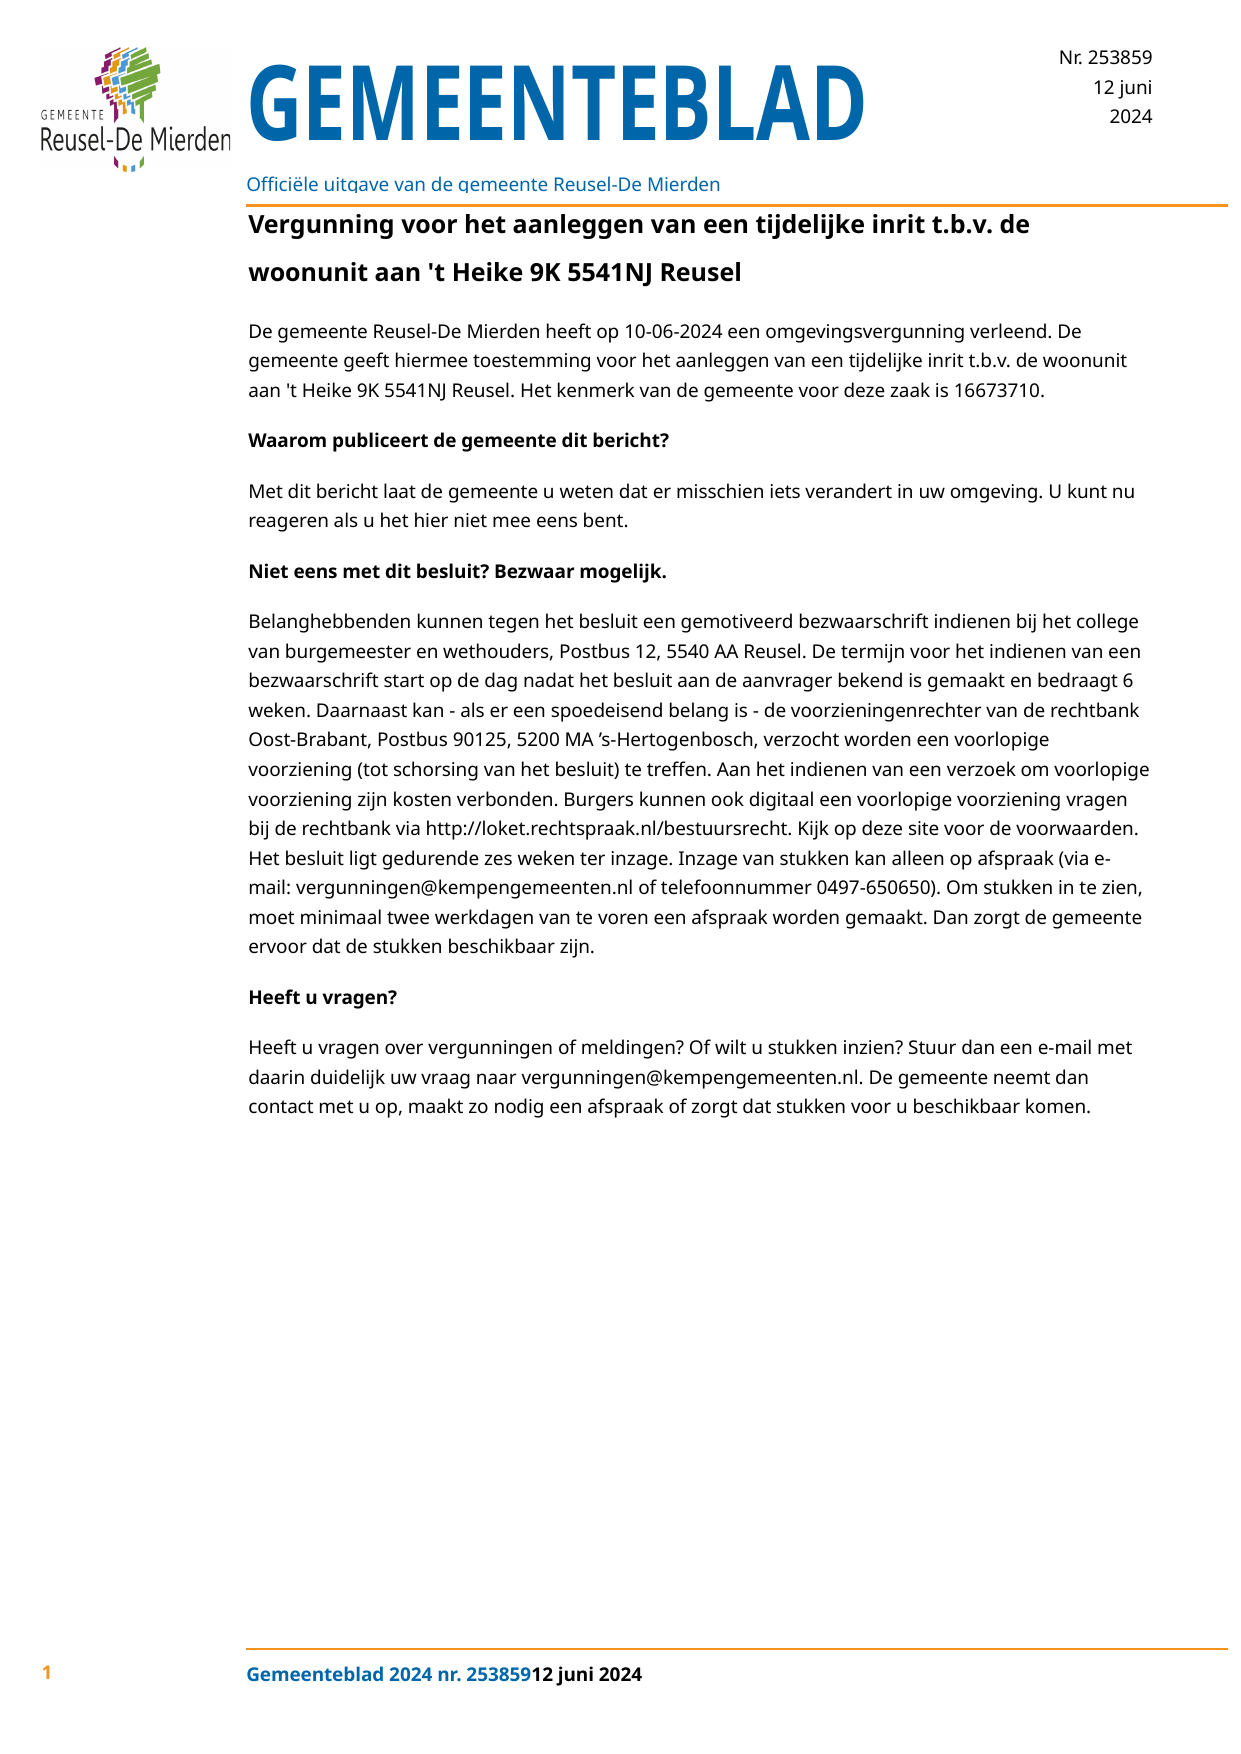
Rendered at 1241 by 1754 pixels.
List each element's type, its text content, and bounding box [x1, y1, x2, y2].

text Belanghebbenden kunnen tegen het besluit een gemotiveerd bezwaarschrift indienen bij het college van burgemeester en wethouders, Postbus 12, 5540 AA Reusel. De termijn voor het indienen van een bezwaarschrift start op de dag nadat het besluit aan de aanvrager bekend is gemaakt en bedraagt 6 weken. Daarnaast kan - als er een spoedeisend belang is - de voorzieningenrechter van de rechtbank Oost-Brabant, Postbus 90125, 5200 MA ’s-Hertogenbosch, verzocht worden een voorlopige voorziening (tot schorsing van het besluit) te treffen. Aan het indienen van een verzoek om voorlopige voorziening zijn kosten verbonden. Burgers kunnen ook digitaal een voorlopige voorziening vragen bij de rechtbank via http://loket.rechtspraak.nl/bestuursrecht. Kijk op deze site voor de voorwaarden. Het besluit ligt gedurende zes weken ter inzage. Inzage van stukken kan alleen op afspraak (via e-mail: vergunningen@kempengemeenten.nl of telefoonnummer 0497-650650). Om stukken in te zien, moet minimaal twee werkdagen van te voren een afspraak worden gemaakt. Dan zorgt de gemeente ervoor dat de stukken beschikbaar zijn. [248, 608, 1152, 959]
text Heeft u vragen over vergunningen of meldingen? Of wilt u stukken inzien? Stuur dan een e-mail met daarin duidelijk uw vraag naar vergunningen@kempengemeenten.nl. De gemeente neemt dan contact met u op, maakt zo nodig een afspraak of zorgt dat stukken voor u beschikbaar komen. [248, 1034, 1152, 1119]
text Met dit bericht laat de gemeente u weten dat er misschien iets verandert in uw omgeving. U kunt nu reageren als u het hier niet mee eens bent. [248, 478, 1152, 533]
text Heeft u vragen? [248, 984, 1152, 1010]
picture [41, 47, 231, 172]
text De gemeente Reusel-De Mierden heeft op 10-06-2024 een omgevingsvergunning verleend. De gemeente geeft hiermee toestemming voor het aanleggen van een tijdelijke inrit t.b.v. de woonunit aan 't Heike 9K 5541NJ Reusel. Het kenmerk van de gemeente voor deze zaak is 16673710. [248, 318, 1152, 403]
text Niet eens met dit besluit? Bezwaar mogelijk. [248, 558, 1152, 584]
text Vergunning voor het aanleggen van een tijdelijke inrit t.b.v. de woonunit aan 't Heike 9K 5541NJ Reusel [248, 207, 1152, 288]
text Waarom publiceert de gemeente dit bericht? [248, 427, 1152, 453]
